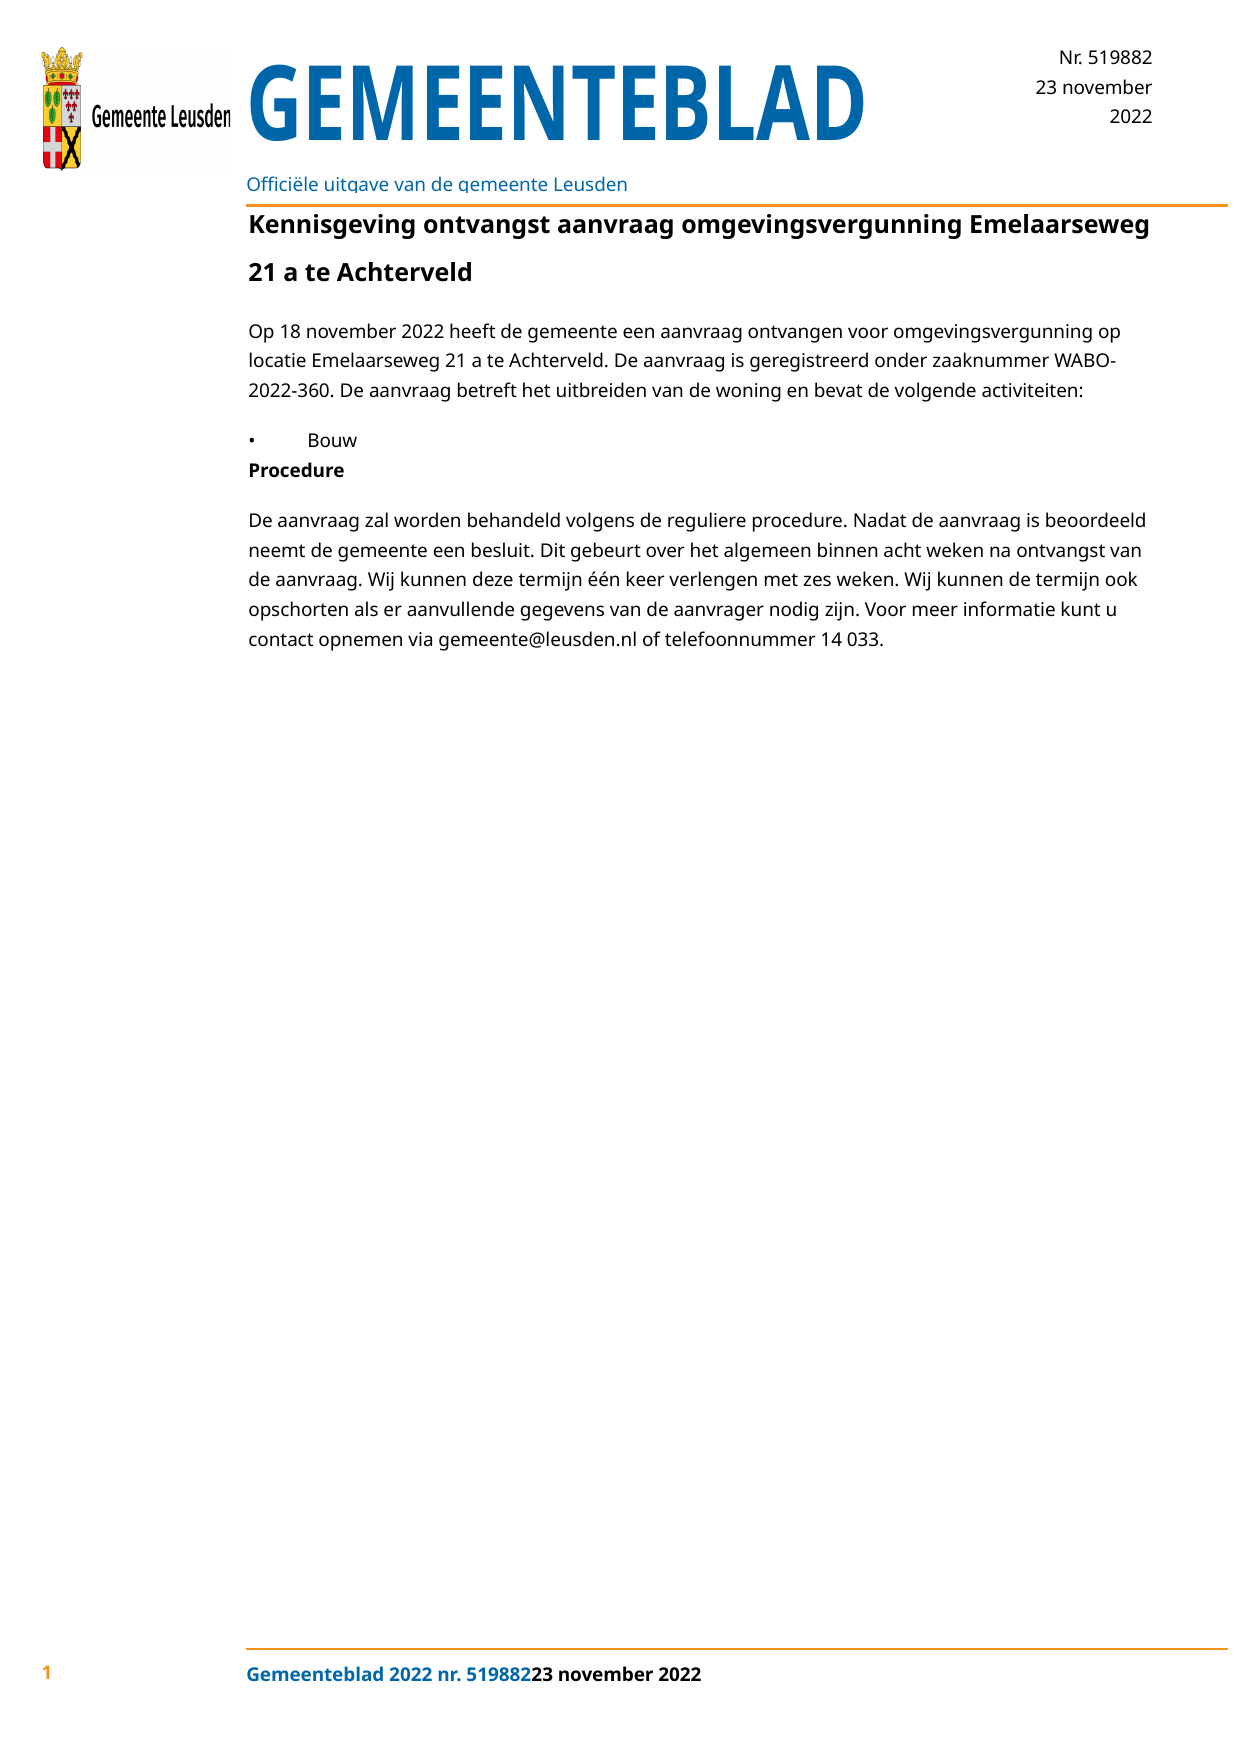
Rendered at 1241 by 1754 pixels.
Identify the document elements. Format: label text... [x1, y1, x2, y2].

picture [41, 47, 231, 172]
text De aanvraag zal worden behandeld volgens de reguliere procedure. Nadat de aanvraag is beoordeeld neemt de gemeente een besluit. Dit gebeurt over het algemeen binnen acht weken na ontvangst van de aanvraag. Wij kunnen deze termijn één keer verlengen met zes weken. Wij kunnen de termijn ook opschorten als er aanvullende gegevens van de aanvrager nodig zijn. Voor meer informatie kunt u contact opnemen via gemeente@leusden.nl of telefoonnummer 14 033. [248, 507, 1152, 652]
text Procedure [248, 457, 1152, 483]
list Bouw [248, 427, 1152, 453]
text Kennisgeving ontvangst aanvraag omgevingsvergunning Emelaarseweg 21 a te Achterveld [248, 207, 1152, 288]
text Op 18 november 2022 heeft de gemeente een aanvraag ontvangen voor omgevingsvergunning op locatie Emelaarseweg 21 a te Achterveld. De aanvraag is geregistreerd onder zaaknummer WABO-2022-360. De aanvraag betreft het uitbreiden van de woning en bevat de volgende activiteiten: [248, 318, 1152, 403]
